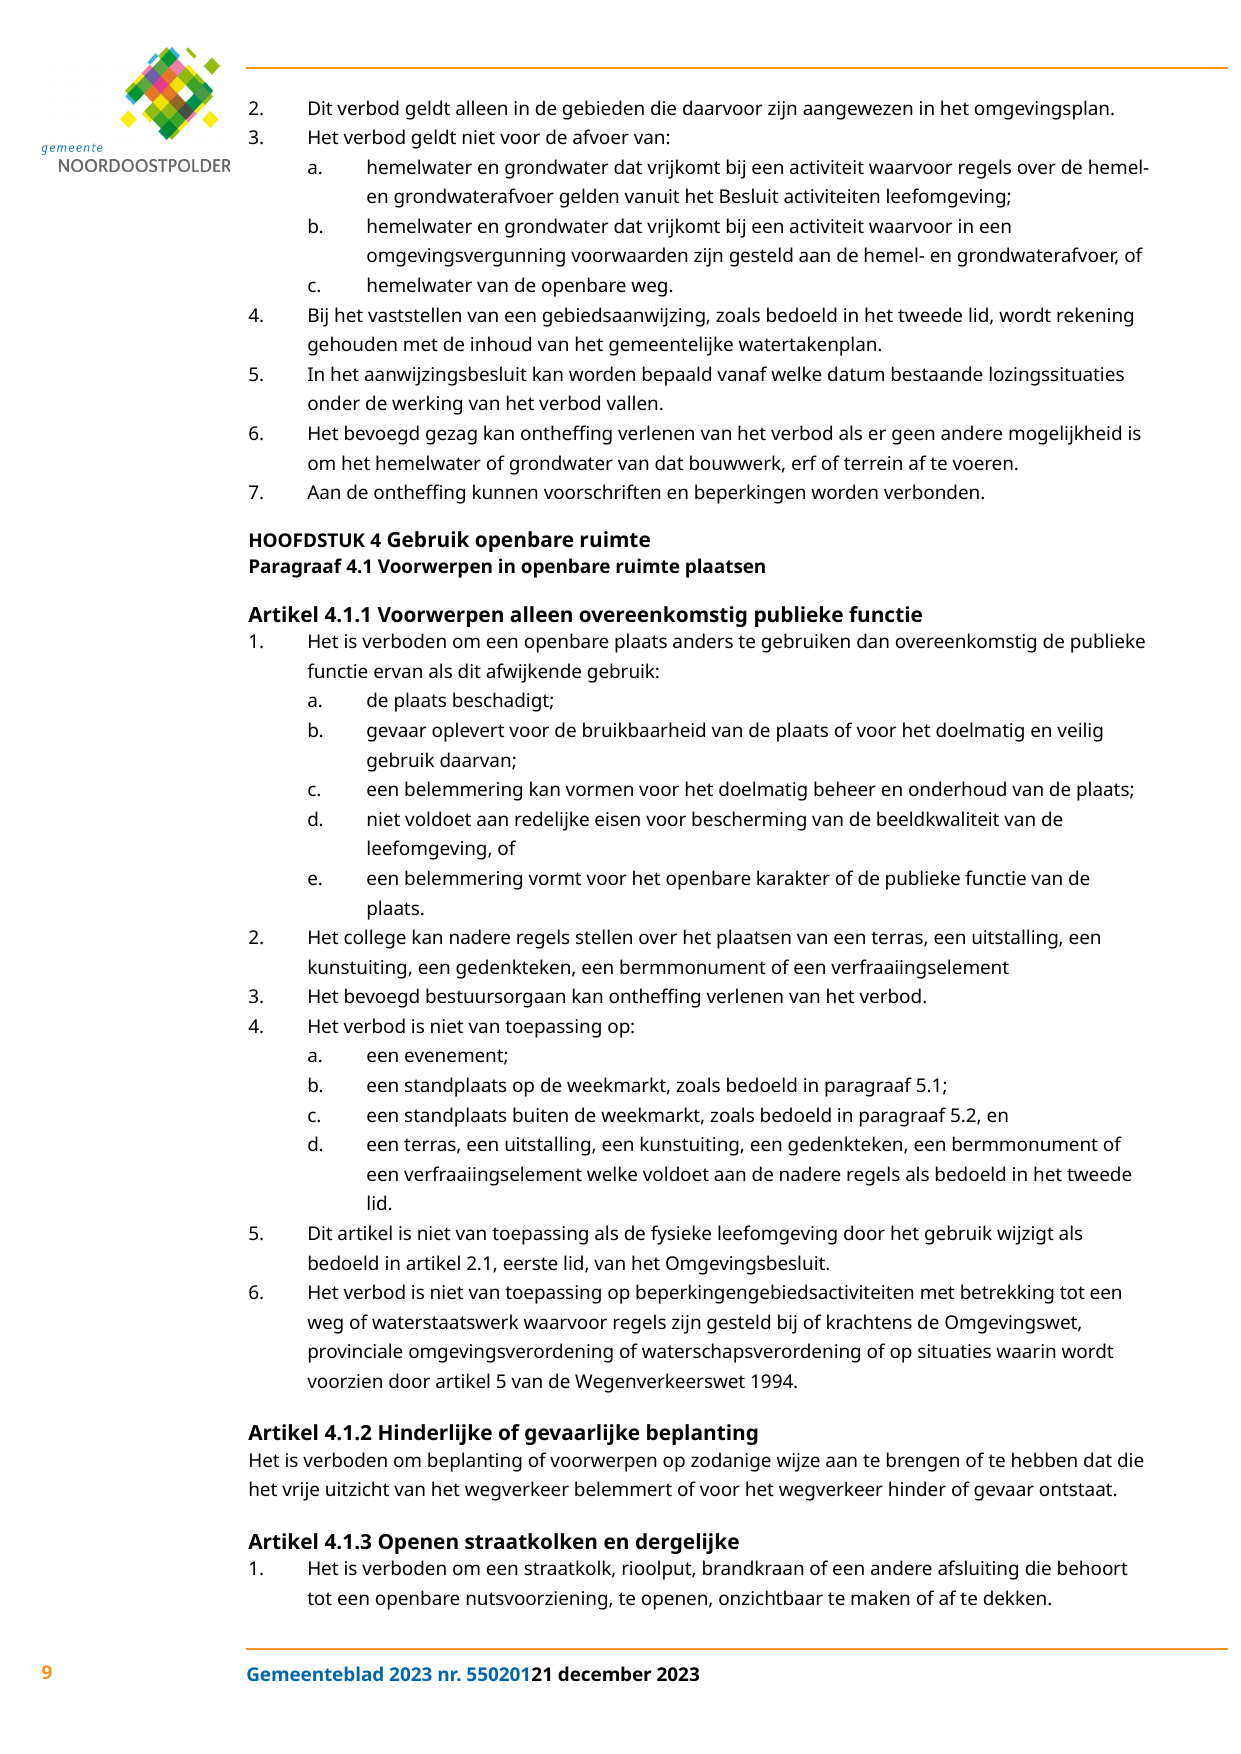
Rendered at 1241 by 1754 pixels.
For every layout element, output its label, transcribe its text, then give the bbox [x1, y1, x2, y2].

list Het college kan nadere regels stellen over het plaatsen van een terras, een uitstalling, een kunstuiting, een gedenkteken, een bermmonument of een verfraaiingselement [248, 924, 1152, 979]
list de plaats beschadigt; [307, 688, 1152, 713]
picture [41, 47, 231, 172]
list gevaar oplevert voor de bruikbaarheid van de plaats of voor het doelmatig en veilig gebruik daarvan; [307, 717, 1152, 772]
list een belemmering vormt voor het openbare karakter of de publieke functie van de plaats. [307, 865, 1152, 920]
list Aan de ontheffing kunnen voorschriften en beperkingen worden verbonden. [248, 479, 1152, 505]
text Artikel 4.1.2 Hinderlijke of gevaarlijke beplanting [248, 1418, 1152, 1447]
list hemelwater en grondwater dat vrijkomt bij een activiteit waarvoor regels over de hemel- en grondwaterafvoer gelden vanuit het Besluit activiteiten leefomgeving; [307, 154, 1152, 209]
list Dit verbod geldt alleen in de gebieden die daarvoor zijn aangewezen in het omgevingsplan. [248, 95, 1152, 121]
list Het bevoegd bestuursorgaan kan ontheffing verlenen van het verbod. [248, 983, 1152, 1009]
list Dit artikel is niet van toepassing als de fysieke leefomgeving door het gebruik wijzigt als bedoeld in artikel 2.1, eerste lid, van het Omgevingsbesluit. [248, 1220, 1152, 1275]
list een belemmering kan vormen voor het doelmatig beheer en onderhoud van de plaats; [307, 776, 1152, 802]
list Het verbod geldt niet voor de afvoer van: [248, 124, 1152, 150]
text Paragraaf 4.1 Voorwerpen in openbare ruimte plaatsen [248, 553, 1152, 579]
list Bij het vaststellen van een gebiedsaanwijzing, zoals bedoeld in het tweede lid, wordt rekening gehouden met de inhoud van het gemeentelijke watertakenplan. [248, 302, 1152, 357]
list een standplaats buiten de weekmarkt, zoals bedoeld in paragraaf 5.2, en [307, 1102, 1152, 1127]
list Het verbod is niet van toepassing op: [248, 1013, 1152, 1039]
list niet voldoet aan redelijke eisen voor bescherming van de beeldkwaliteit van de leefomgeving, of [307, 806, 1152, 861]
list een evenement; [307, 1043, 1152, 1068]
text Artikel 4.1.1 Voorwerpen alleen overeenkomstig publieke functie [248, 600, 1152, 628]
list hemelwater en grondwater dat vrijkomt bij een activiteit waarvoor in een omgevingsvergunning voorwaarden zijn gesteld aan de hemel- en grondwaterafvoer, of [307, 213, 1152, 268]
text HOOFDSTUK 4 Gebruik openbare ruimte [248, 525, 1152, 553]
list Het is verboden om een straatkolk, rioolput, brandkraan of een andere afsluiting die behoort tot een openbare nutsvoorziening, te openen, onzichtbaar te maken of af te dekken. [248, 1555, 1152, 1611]
list hemelwater van de openbare weg. [307, 272, 1152, 298]
text Artikel 4.1.3 Openen straatkolken en dergelijke [248, 1527, 1152, 1555]
list een terras, een uitstalling, een kunstuiting, een gedenkteken, een bermmonument of een verfraaiingselement welke voldoet aan de nadere regels als bedoeld in het tweede lid. [307, 1131, 1152, 1216]
list Het bevoegd gezag kan ontheffing verlenen van het verbod als er geen andere mogelijkheid is om het hemelwater of grondwater van dat bouwwerk, erf of terrein af te voeren. [248, 420, 1152, 476]
list In het aanwijzingsbesluit kan worden bepaald vanaf welke datum bestaande lozingssituaties onder de werking van het verbod vallen. [248, 361, 1152, 416]
list Het is verboden om een openbare plaats anders te gebruiken dan overeenkomstig de publieke functie ervan als dit afwijkende gebruik: [248, 628, 1152, 684]
list Het verbod is niet van toepassing op beperkingengebiedsactiviteiten met betrekking tot een weg of waterstaatswerk waarvoor regels zijn gesteld bij of krachtens de Omgevingswet, provinciale omgevingsverordening of waterschapsverordening of op situaties waarin wordt voorzien door artikel 5 van de Wegenverkeerswet 1994. [248, 1279, 1152, 1394]
list een standplaats op de weekmarkt, zoals bedoeld in paragraaf 5.1; [307, 1072, 1152, 1098]
text Het is verboden om beplanting of voorwerpen op zodanige wijze aan te brengen of te hebben dat die het vrije uitzicht van het wegverkeer belemmert of voor het wegverkeer hinder of gevaar ontstaat. [248, 1447, 1152, 1502]
